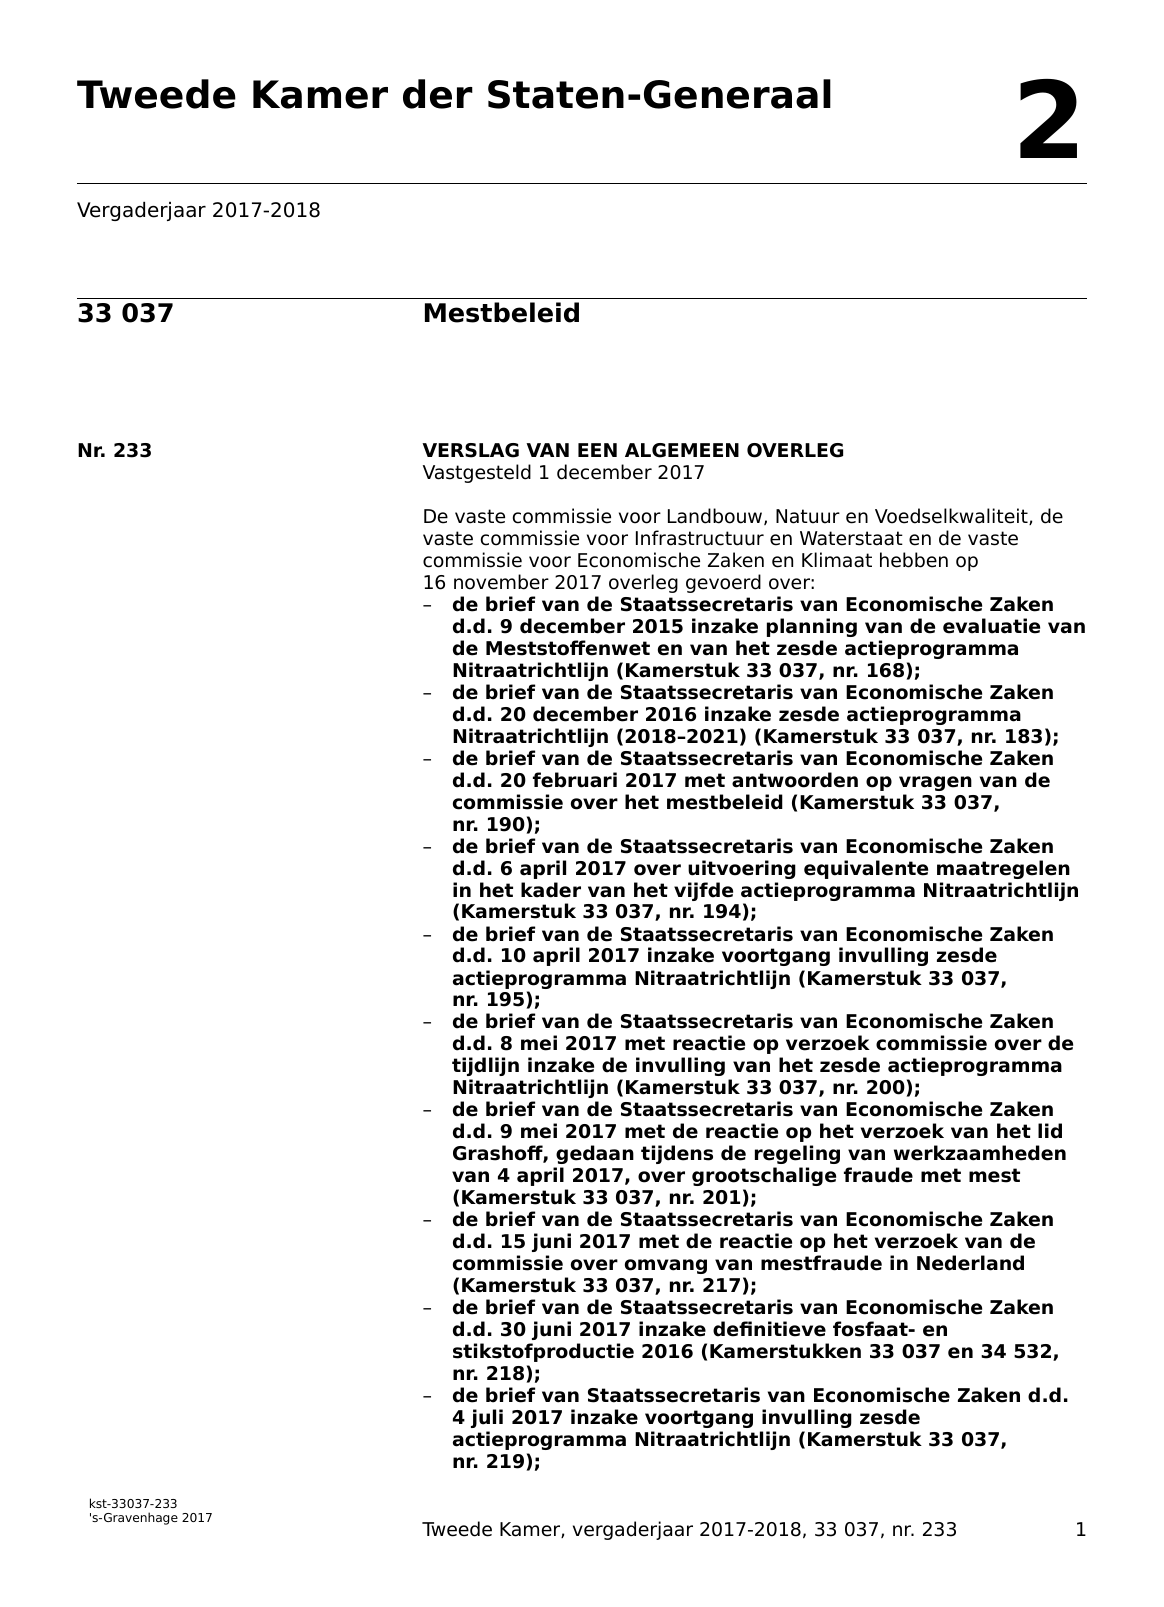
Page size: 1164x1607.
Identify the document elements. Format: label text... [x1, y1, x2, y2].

text De vaste commissie voor Landbouw, Natuur en Voedselkwaliteit, de vaste commissie voor Infrastructuur en Waterstaat en de vaste commissie voor Economische Zaken en Klimaat hebben op 16 november 2017 overleg gevoerd over: [422, 506, 1087, 594]
text – de brief van de Staatssecretaris van Economische Zaken d.d. 9 mei 2017 met de reactie op het verzoek van het lid Grashoff, gedaan tijdens de regeling van werkzaamheden van 4 april 2017, over grootschalige fraude met mest (Kamerstuk 33 037, nr. 201); [422, 1099, 1087, 1209]
subtitle 33 037 Mestbeleid [77, 299, 1087, 329]
subtitle Nr. 233 VERSLAG VAN EEN ALGEMEEN OVERLEG [77, 440, 1087, 462]
text – de brief van de Staatssecretaris van Economische Zaken d.d. 30 juni 2017 inzake definitieve fosfaat- en stikstofproductie 2016 (Kamerstukken 33 037 en 34 532, nr. 218); [422, 1297, 1087, 1385]
text – de brief van de Staatssecretaris van Economische Zaken d.d. 10 april 2017 inzake voortgang invulling zesde actieprogramma Nitraatrichtlijn (Kamerstuk 33 037, nr. 195); [422, 923, 1087, 1011]
table_header Tweede Kamer der Staten-Generaal [77, 59, 886, 183]
text – de brief van de Staatssecretaris van Economische Zaken d.d. 20 februari 2017 met antwoorden op vragen van de commissie over het mestbeleid (Kamerstuk 33 037, nr. 190); [422, 748, 1087, 836]
text – de brief van de Staatssecretaris van Economische Zaken d.d. 9 december 2015 inzake planning van de evaluatie van de Meststoffenwet en van het zesde actieprogramma Nitraatrichtlijn (Kamerstuk 33 037, nr. 168); [422, 594, 1087, 682]
text kst-33037-233 [88, 1497, 323, 1511]
text – de brief van de Staatssecretaris van Economische Zaken d.d. 20 december 2016 inzake zesde actieprogramma Nitraatrichtlijn (2018–2021) (Kamerstuk 33 037, nr. 183); [422, 682, 1087, 748]
table_cell Vergaderjaar 2017-2018 [77, 184, 1087, 298]
text – de brief van de Staatssecretaris van Economische Zaken d.d. 8 mei 2017 met reactie op verzoek commissie over de tijdlijn inzake de invulling van het zesde actieprogramma Nitraatrichtlijn (Kamerstuk 33 037, nr. 200); [422, 1011, 1087, 1099]
text – de brief van de Staatssecretaris van Economische Zaken d.d. 15 juni 2017 met de reactie op het verzoek van de commissie over omvang van mestfraude in Nederland (Kamerstuk 33 037, nr. 217); [422, 1209, 1087, 1297]
table_header 2 [886, 59, 1087, 183]
text – de brief van de Staatssecretaris van Economische Zaken d.d. 6 april 2017 over uitvoering equivalente maatregelen in het kader van het vijfde actieprogramma Nitraatrichtlijn (Kamerstuk 33 037, nr. 194); [422, 836, 1087, 923]
text Vastgesteld 1 december 2017 [422, 462, 1087, 484]
text – de brief van Staatssecretaris van Economische Zaken d.d. 4 juli 2017 inzake voortgang invulling zesde actieprogramma Nitraatrichtlijn (Kamerstuk 33 037, nr. 219); [422, 1385, 1087, 1473]
text 's-Gravenhage 2017 [88, 1511, 323, 1525]
